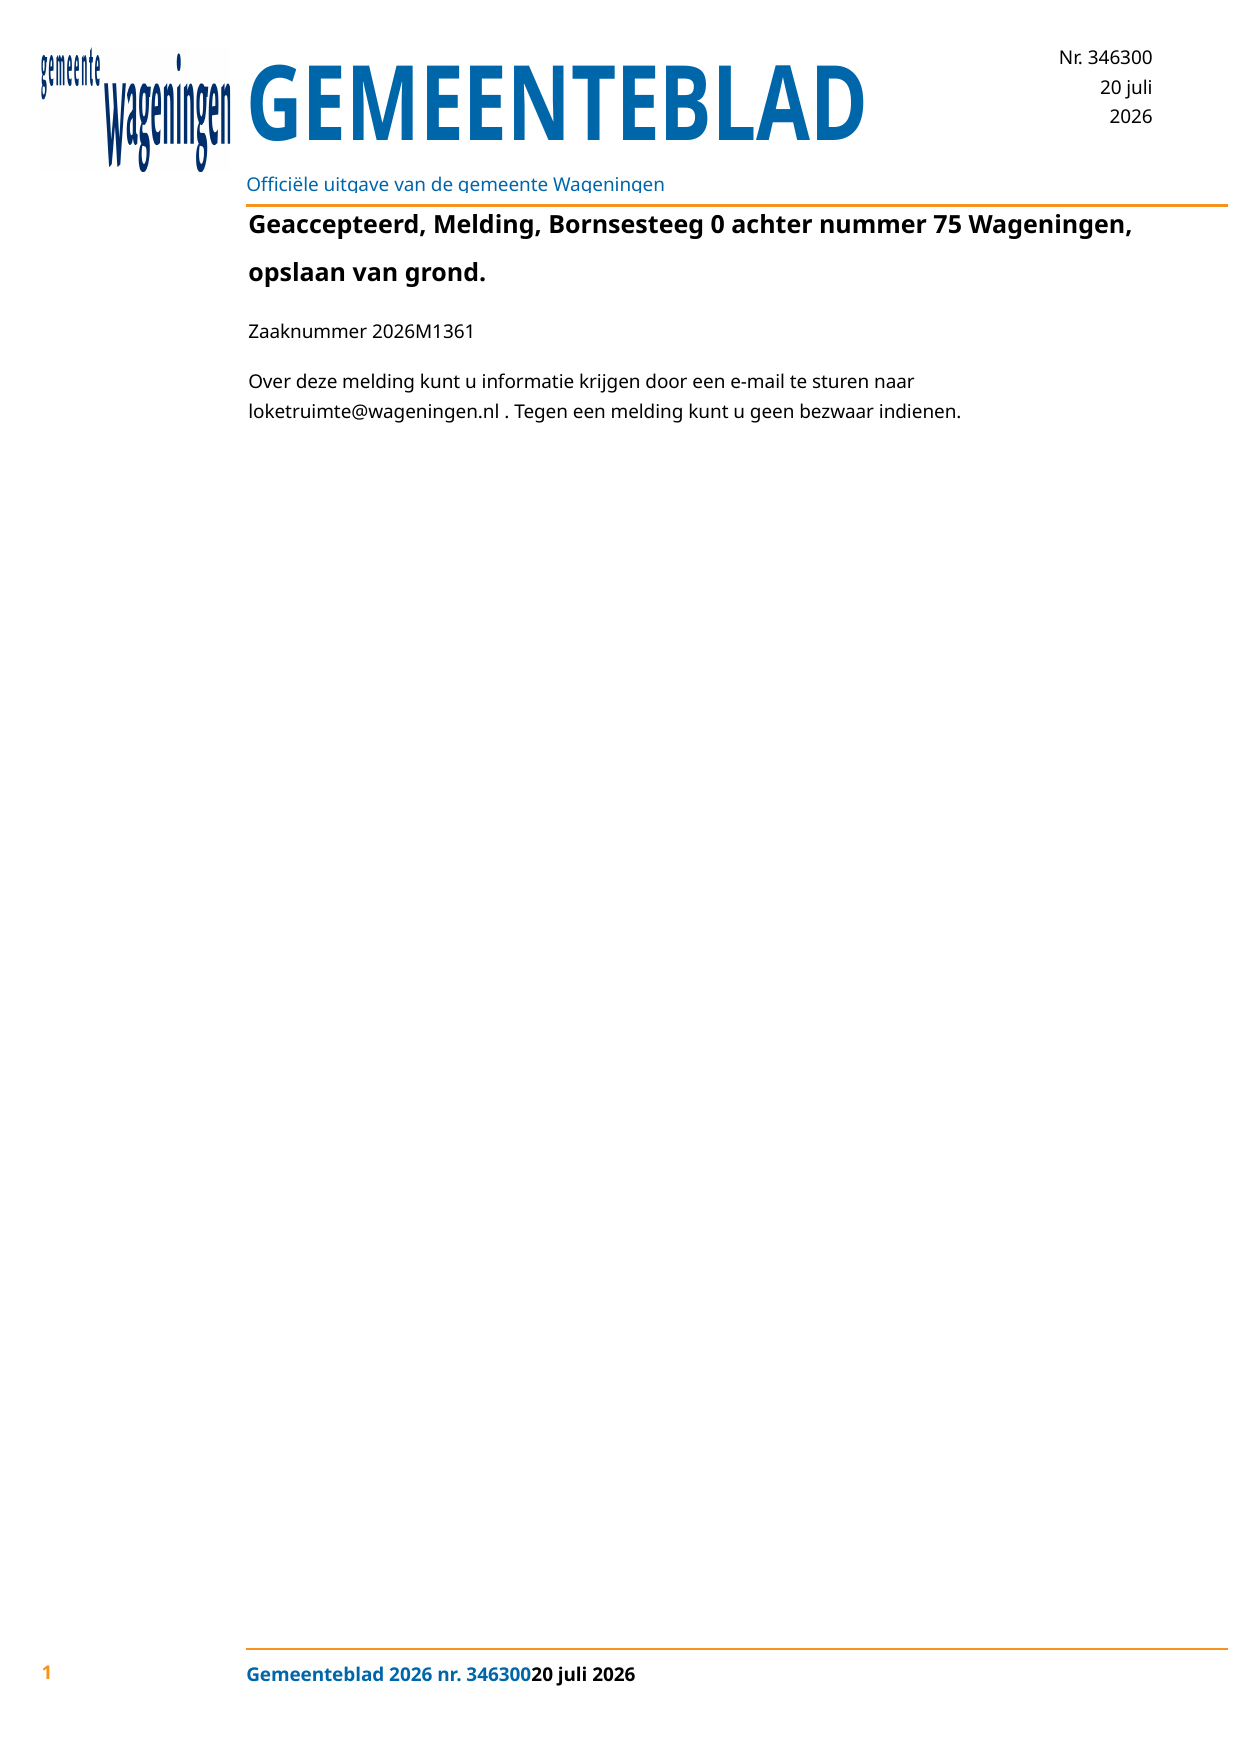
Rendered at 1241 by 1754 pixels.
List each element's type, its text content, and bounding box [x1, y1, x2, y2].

text Geaccepteerd, Melding, Bornsesteeg 0 achter nummer 75 Wageningen, opslaan van grond. [248, 207, 1152, 288]
text Zaaknummer 2026M1361 [248, 318, 1152, 344]
picture [41, 47, 231, 172]
text Over deze melding kunt u informatie krijgen door een e-mail te sturen naar loketruimte@wageningen.nl . Tegen een melding kunt u geen bezwaar indienen. [248, 368, 1152, 424]
